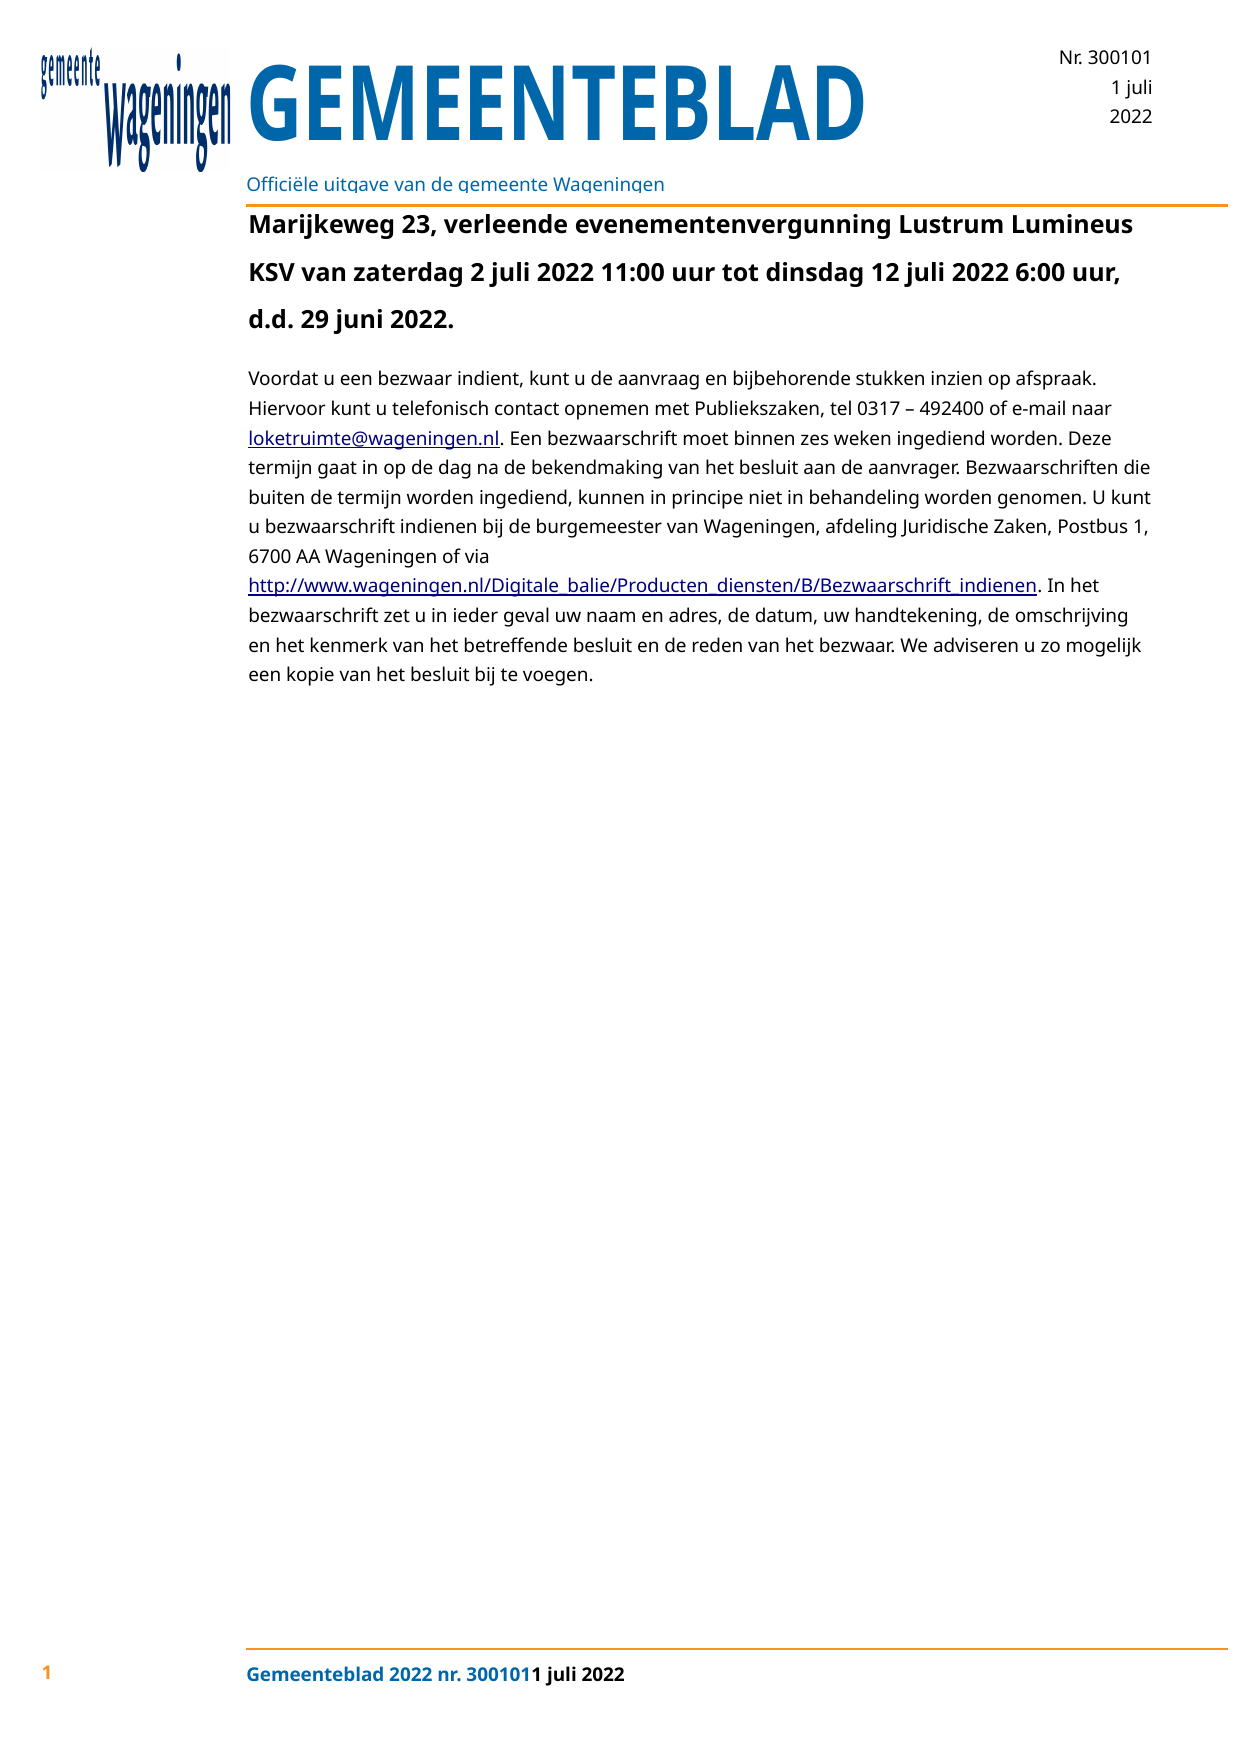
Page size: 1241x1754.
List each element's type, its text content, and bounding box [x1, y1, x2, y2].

picture [41, 47, 231, 172]
text Voordat u een bezwaar indient, kunt u de aanvraag en bijbehorende stukken inzien op afspraak. Hiervoor kunt u telefonisch contact opnemen met Publiekszaken, tel 0317 – 492400 of e-mail naar loketruimte@wageningen.nl. Een bezwaarschrift moet binnen zes weken ingediend worden. Deze termijn gaat in op de dag na de bekendmaking van het besluit aan de aanvrager. Bezwaarschriften die buiten de termijn worden ingediend, kunnen in principe niet in behandeling worden genomen. U kunt u bezwaarschrift indienen bij de burgemeester van Wageningen, afdeling Juridische Zaken, Postbus 1, 6700 AA Wageningen of via http://www.wageningen.nl/Digitale_balie/Producten_diensten/B/Bezwaarschrift_indienen. In het bezwaarschrift zet u in ieder geval uw naam en adres, de datum, uw handtekening, de omschrijving en het kenmerk van het betreffende besluit en de reden van het bezwaar. We adviseren u zo mogelijk een kopie van het besluit bij te voegen. [248, 366, 1152, 687]
text Marijkeweg 23, verleende evenementenvergunning Lustrum Lumineus KSV van zaterdag 2 juli 2022 11:00 uur tot dinsdag 12 juli 2022 6:00 uur, d.d. 29 juni 2022. [248, 207, 1152, 336]
